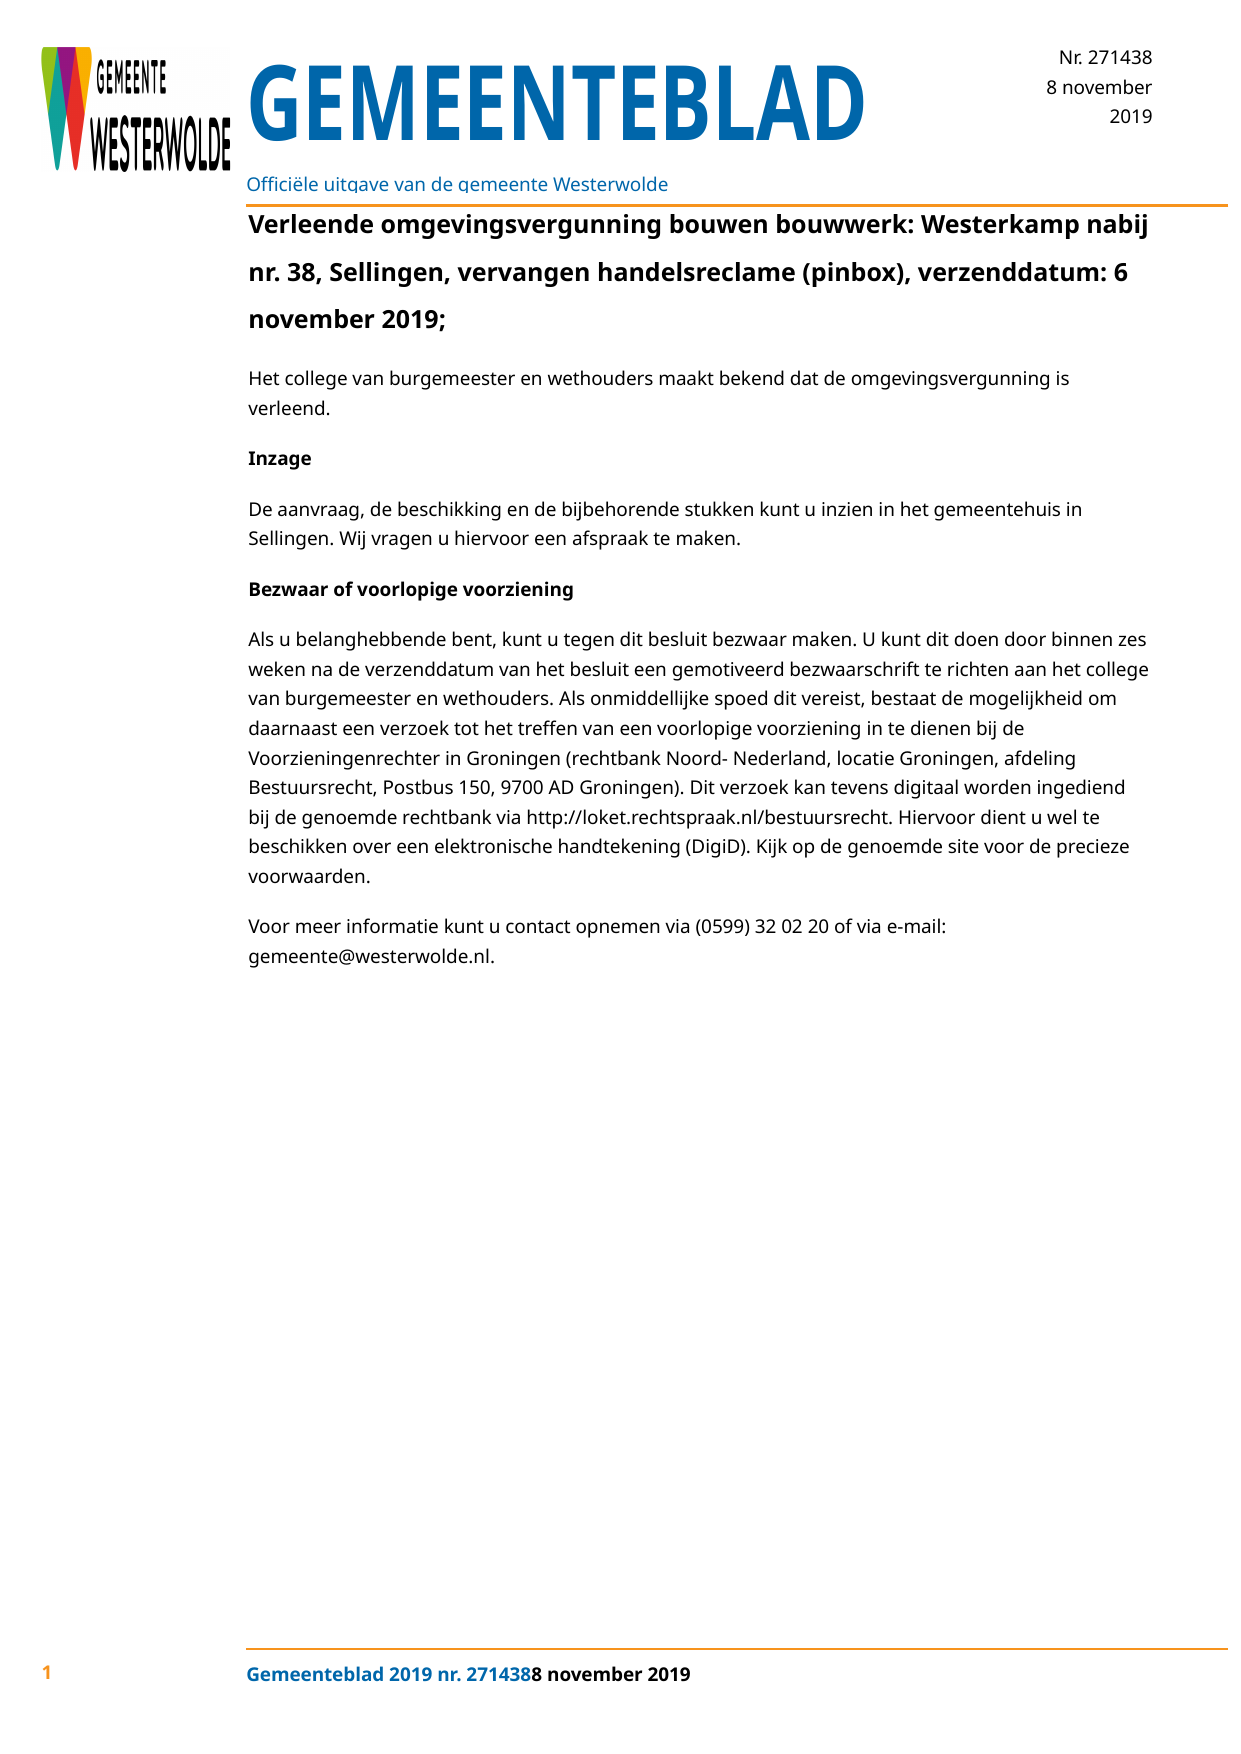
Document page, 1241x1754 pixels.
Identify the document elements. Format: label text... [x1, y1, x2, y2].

text Als u belanghebbende bent, kunt u tegen dit besluit bezwaar maken. U kunt dit doen door binnen zes weken na de verzenddatum van het besluit een gemotiveerd bezwaarschrift te richten aan het college van burgemeester en wethouders. Als onmiddellijke spoed dit vereist, bestaat de mogelijkheid om daarnaast een verzoek tot het treffen van een voorlopige voorziening in te dienen bij de Voorzieningenrechter in Groningen (rechtbank Noord- Nederland, locatie Groningen, afdeling Bestuursrecht, Postbus 150, 9700 AD Groningen). Dit verzoek kan tevens digitaal worden ingediend bij de genoemde rechtbank via http://loket.rechtspraak.nl/bestuursrecht. Hiervoor dient u wel te beschikken over een elektronische handtekening (DigiD). Kijk op de genoemde site voor de precieze voorwaarden. [248, 626, 1152, 889]
picture [41, 47, 231, 172]
text De aanvraag, de beschikking en de bijbehorende stukken kunt u inzien in het gemeentehuis in Sellingen. Wij vragen u hiervoor een afspraak te maken. [248, 496, 1152, 551]
text Voor meer informatie kunt u contact opnemen via (0599) 32 02 20 of via e-mail: gemeente@westerwolde.nl. [248, 913, 1152, 969]
text Bezwaar of voorlopige voorziening [248, 576, 1152, 602]
text Inzage [248, 446, 1152, 471]
text Het college van burgemeester en wethouders maakt bekend dat de omgevingsvergunning is verleend. [248, 366, 1152, 421]
text Verleende omgevingsvergunning bouwen bouwwerk: Westerkamp nabij nr. 38, Sellingen, vervangen handelsreclame (pinbox), verzenddatum: 6 november 2019; [248, 207, 1152, 336]
